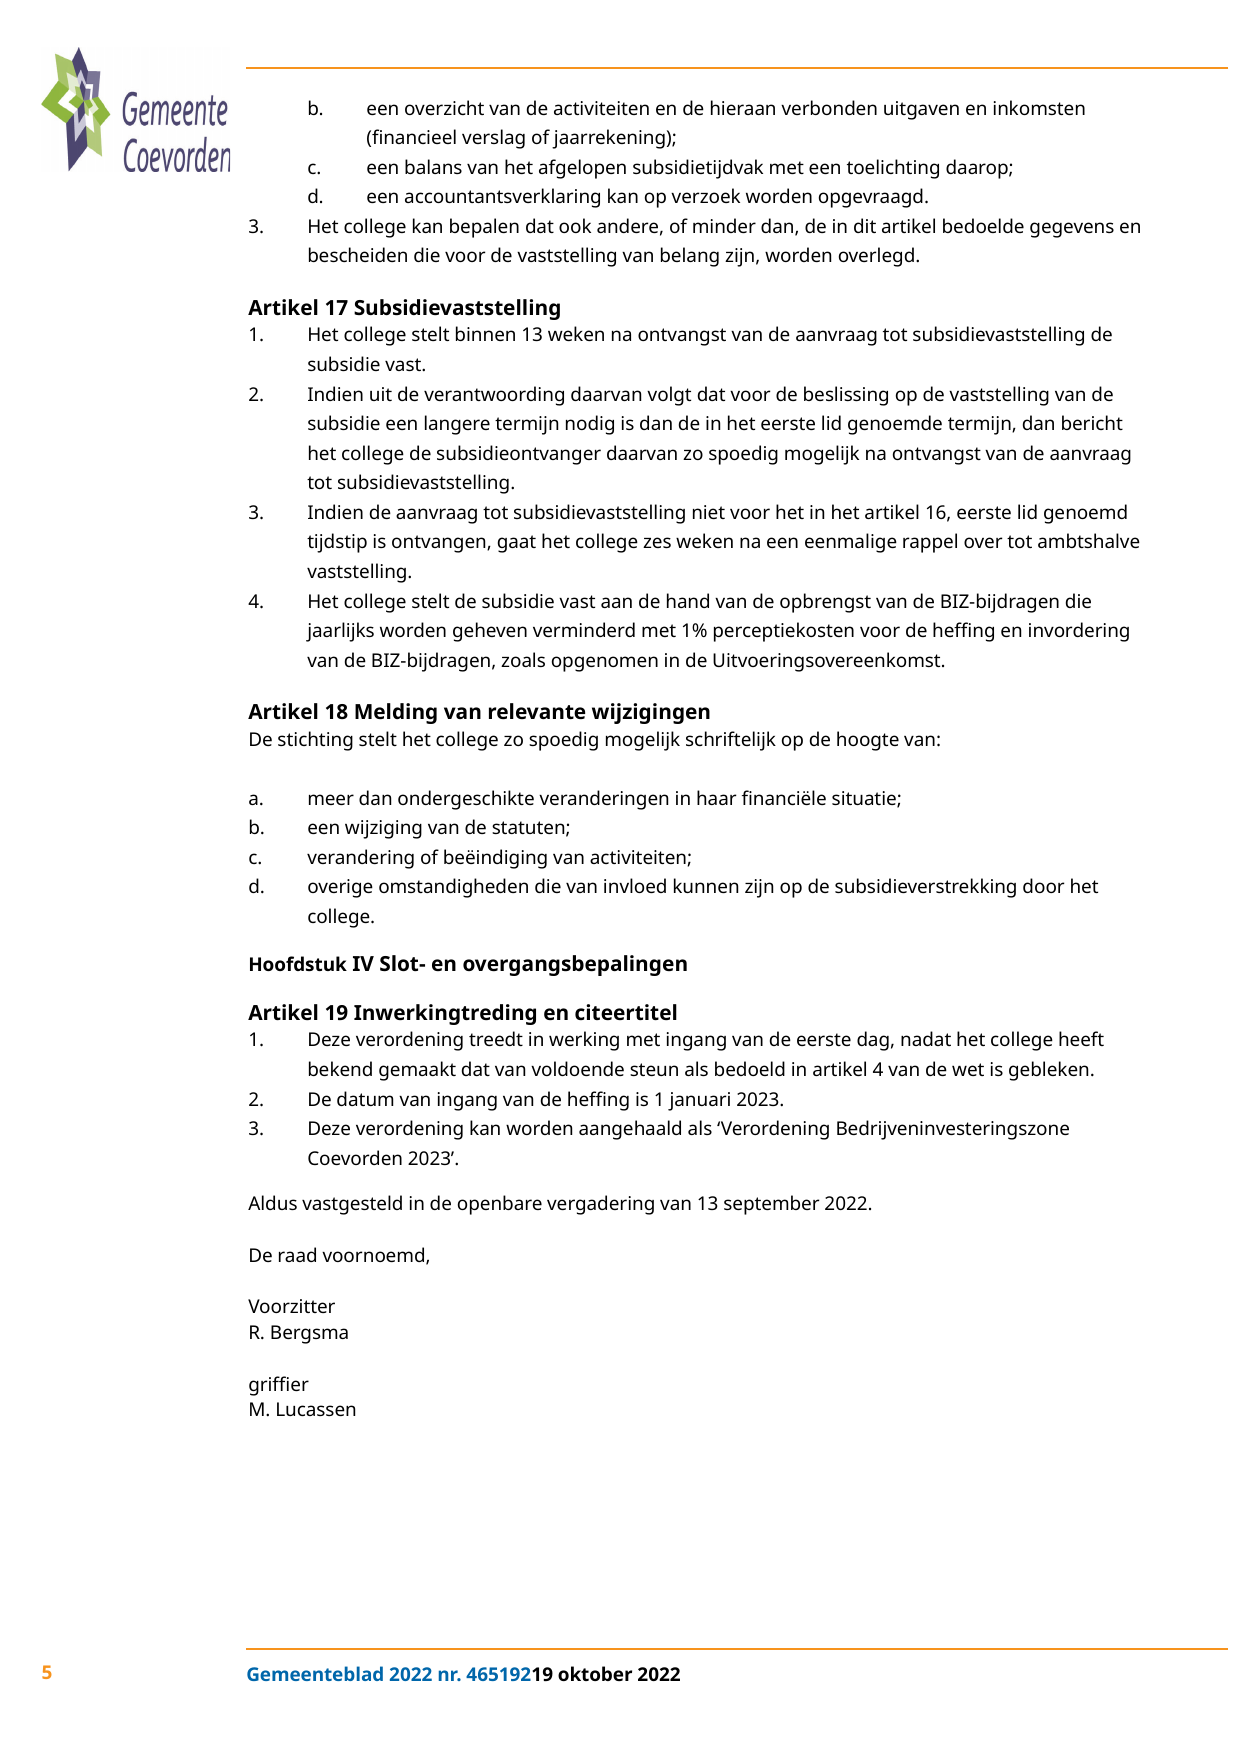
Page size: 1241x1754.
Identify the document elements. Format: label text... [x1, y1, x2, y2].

list Deze verordening treedt in werking met ingang van de eerste dag, nadat het college heeft bekend gemaakt dat van voldoende steun als bedoeld in artikel 4 van de wet is gebleken. [248, 1027, 1152, 1082]
text M. Lucassen [248, 1396, 1152, 1422]
list een balans van het afgelopen subsidietijdvak met een toelichting daarop; [307, 154, 1152, 180]
list Het college kan bepalen dat ook andere, of minder dan, de in dit artikel bedoelde gegevens en bescheiden die voor de vaststelling van belang zijn, worden overlegd. [248, 213, 1152, 268]
list Deze verordening kan worden aangehaald als ‘Verordening Bedrijveninvesteringszone Coevorden 2023’. [248, 1115, 1152, 1171]
text Voorzitter [248, 1293, 1152, 1319]
text De stichting stelt het college zo spoedig mogelijk schriftelijk op de hoogte van: [248, 726, 1152, 752]
text griffier [248, 1371, 1152, 1396]
text Aldus vastgesteld in de openbare vergadering van 13 september 2022. [248, 1191, 1152, 1216]
text Artikel 18 Melding van relevante wijzigingen [248, 697, 1152, 726]
text Artikel 17 Subsidievaststelling [248, 293, 1152, 322]
text Hoofdstuk IV Slot- en overgangsbepalingen [248, 949, 1152, 977]
text De raad voornoemd, [248, 1242, 1152, 1268]
list een wijziging van de statuten; [248, 814, 1152, 840]
list De datum van ingang van de heffing is 1 januari 2023. [248, 1086, 1152, 1112]
list Het college stelt de subsidie vast aan de hand van de opbrengst van de BIZ-bijdragen die jaarlijks worden geheven verminderd met 1% perceptiekosten voor de heffing en invordering van de BIZ-bijdragen, zoals opgenomen in de Uitvoeringsovereenkomst. [248, 588, 1152, 673]
text R. Bergsma [248, 1319, 1152, 1345]
list een overzicht van de activiteiten en de hieraan verbonden uitgaven en inkomsten (financieel verslag of jaarrekening); [307, 95, 1152, 150]
list Het college stelt binnen 13 weken na ontvangst van de aanvraag tot subsidievaststelling de subsidie vast. [248, 322, 1152, 377]
list meer dan ondergeschikte veranderingen in haar financiële situatie; [248, 785, 1152, 811]
list overige omstandigheden die van invloed kunnen zijn op de subsidieverstrekking door het college. [248, 874, 1152, 929]
list een accountantsverklaring kan op verzoek worden opgevraagd. [307, 183, 1152, 209]
list verandering of beëindiging van activiteiten; [248, 844, 1152, 870]
picture [41, 47, 231, 172]
text Artikel 19 Inwerkingtreding en citeertitel [248, 998, 1152, 1027]
list Indien uit de verantwoording daarvan volgt dat voor de beslissing op de vaststelling van de subsidie een langere termijn nodig is dan de in het eerste lid genoemde termijn, dan bericht het college de subsidieontvanger daarvan zo spoedig mogelijk na ontvangst van de aanvraag tot subsidievaststelling. [248, 381, 1152, 495]
list Indien de aanvraag tot subsidievaststelling niet voor het in het artikel 16, eerste lid genoemd tijdstip is ontvangen, gaat het college zes weken na een eenmalige rappel over tot ambtshalve vaststelling. [248, 499, 1152, 584]
